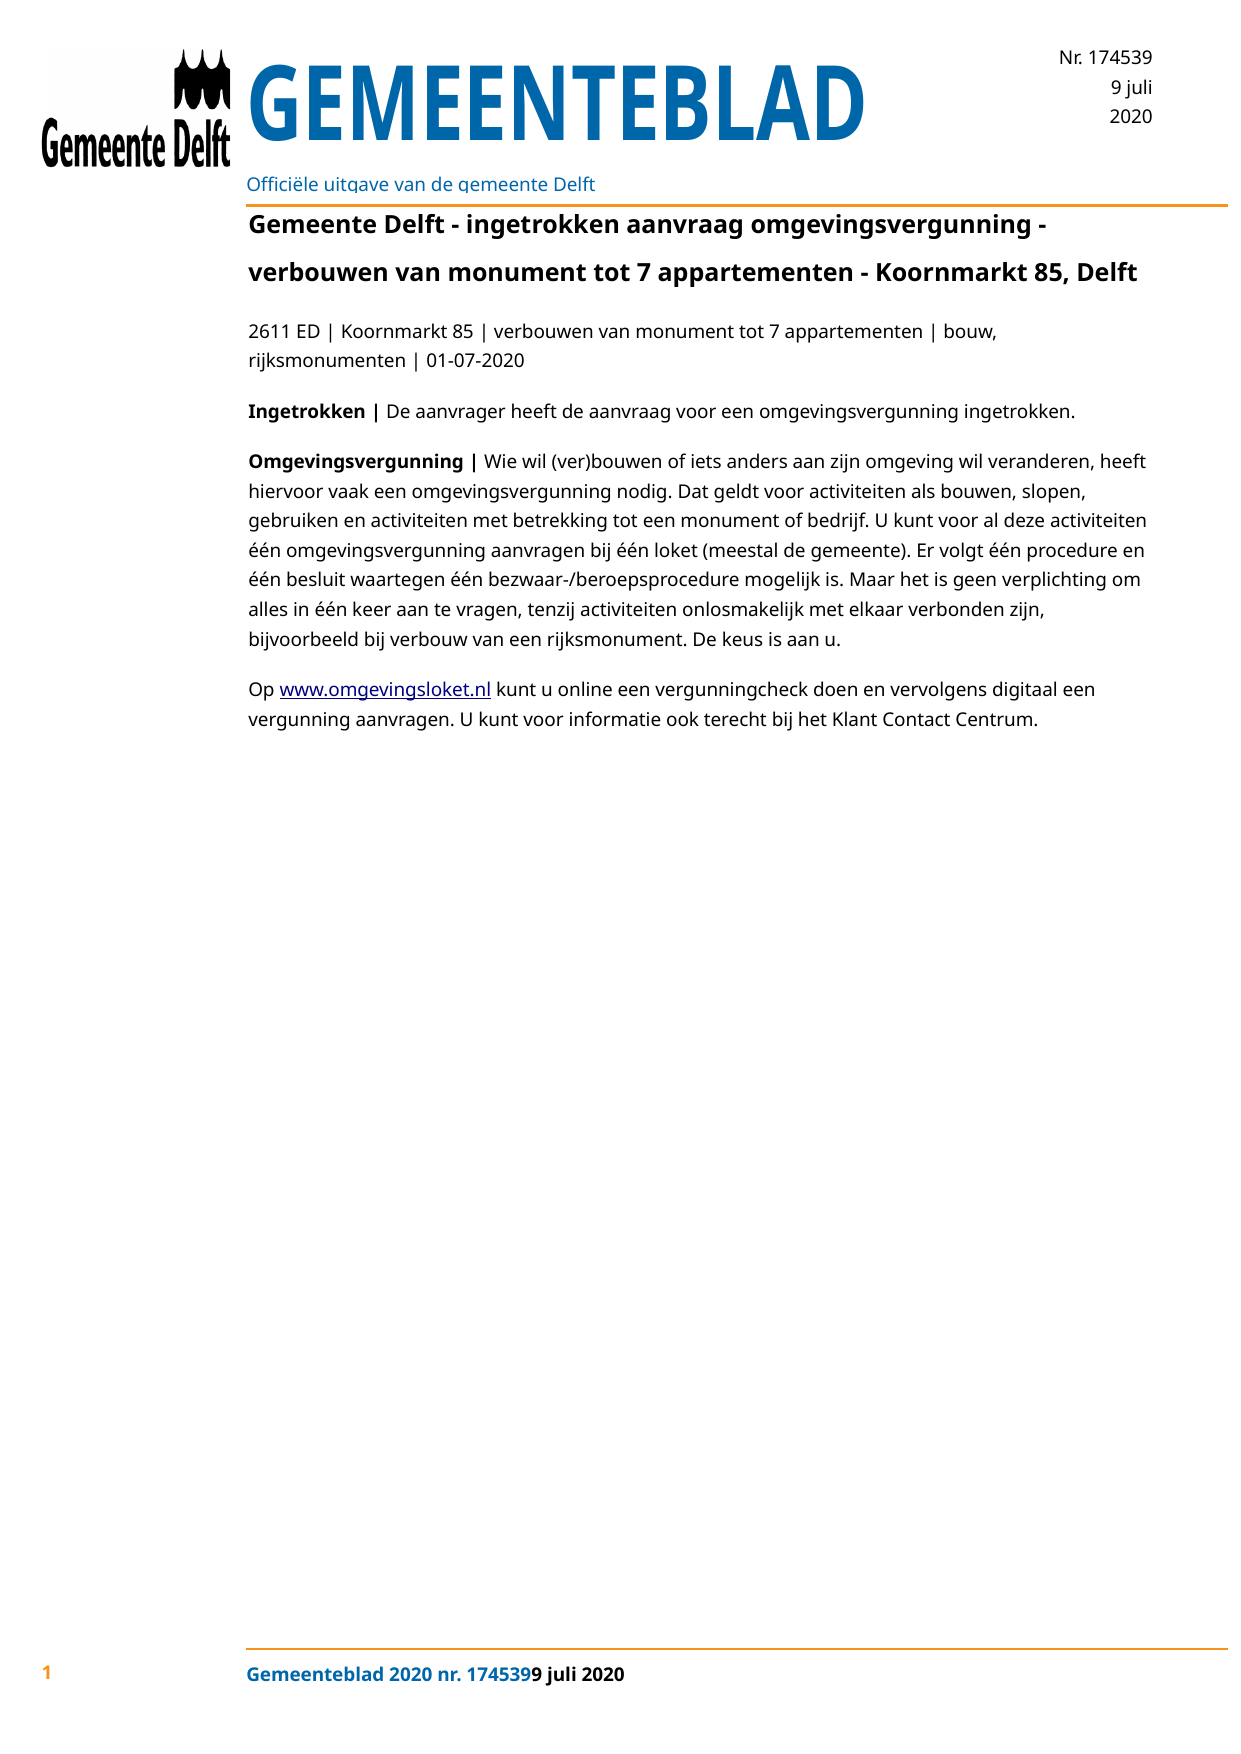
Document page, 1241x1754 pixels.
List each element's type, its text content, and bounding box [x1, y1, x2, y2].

text Op www.omgevingsloket.nl kunt u online een vergunningcheck doen en vervolgens digitaal een vergunning aanvragen. U kunt voor informatie ook terecht bij het Klant Contact Centrum. [248, 676, 1152, 732]
text Ingetrokken | De aanvrager heeft de aanvraag voor een omgevingsvergunning ingetrokken. [248, 398, 1152, 424]
text 2611 ED | Koornmarkt 85 | verbouwen van monument tot 7 appartementen | bouw, rijksmonumenten | 01-07-2020 [248, 318, 1152, 373]
picture [41, 47, 231, 172]
text Omgevingsvergunning | Wie wil (ver)bouwen of iets anders aan zijn omgeving wil veranderen, heeft hiervoor vaak een omgevingsvergunning nodig. Dat geldt voor activiteiten als bouwen, slopen, gebruiken en activiteiten met betrekking tot een monument of bedrijf. U kunt voor al deze activiteiten één omgevingsvergunning aanvragen bij één loket (meestal de gemeente). Er volgt één procedure en één besluit waartegen één bezwaar-/beroepsprocedure mogelijk is. Maar het is geen verplichting om alles in één keer aan te vragen, tenzij activiteiten onlosmakelijk met elkaar verbonden zijn, bijvoorbeeld bij verbouw van een rijksmonument. De keus is aan u. [248, 448, 1152, 652]
text Gemeente Delft - ingetrokken aanvraag omgevingsvergunning - verbouwen van monument tot 7 appartementen - Koornmarkt 85, Delft [248, 207, 1152, 288]
